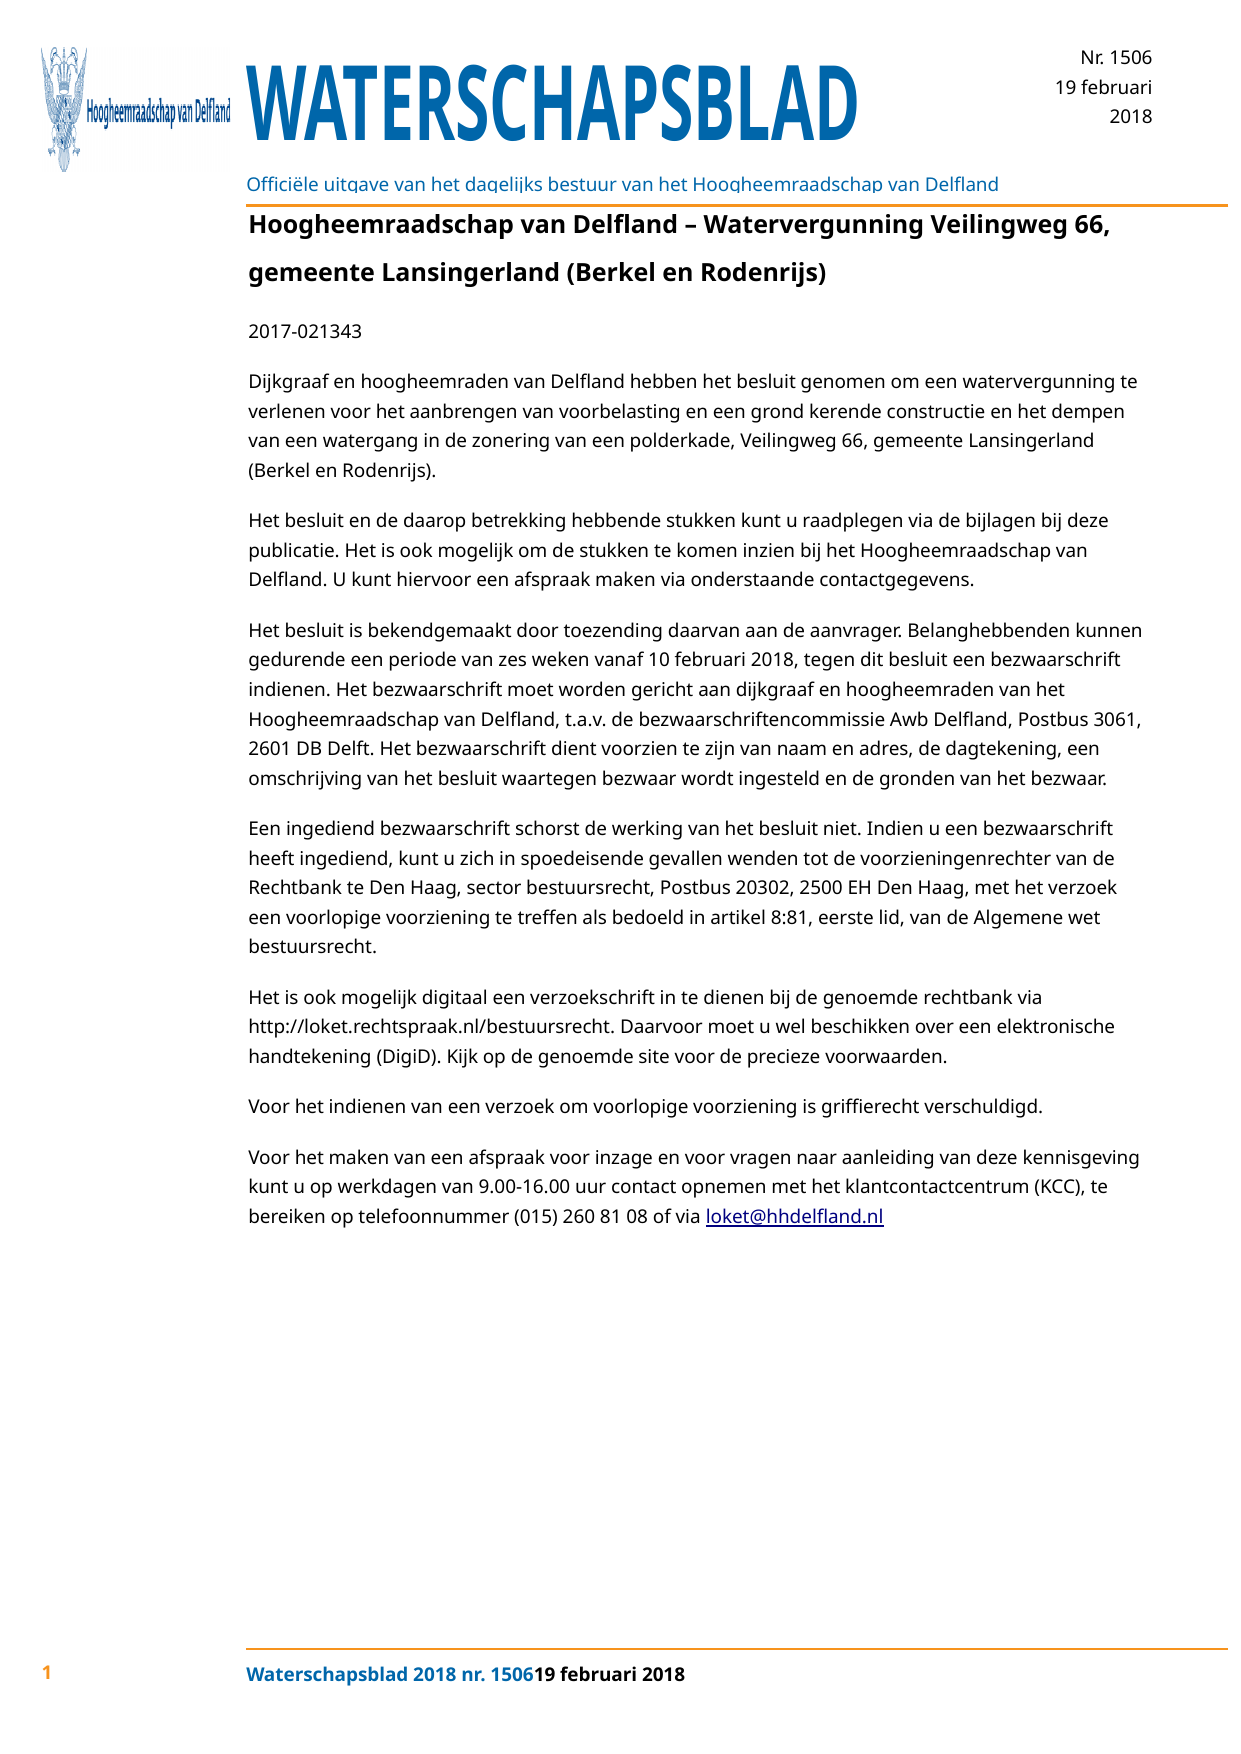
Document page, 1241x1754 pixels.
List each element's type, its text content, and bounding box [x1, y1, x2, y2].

text Het besluit en de daarop betrekking hebbende stukken kunt u raadplegen via de bijlagen bij deze publicatie. Het is ook mogelijk om de stukken te komen inzien bij het Hoogheemraadschap van Delfland. U kunt hiervoor een afspraak maken via onderstaande contactgegevens. [248, 507, 1152, 592]
text Een ingediend bezwaarschrift schorst de werking van het besluit niet. Indien u een bezwaarschrift heeft ingediend, kunt u zich in spoedeisende gevallen wenden tot de voorzieningenrechter van de Rechtbank te Den Haag, sector bestuursrecht, Postbus 20302, 2500 EH Den Haag, met het verzoek een voorlopige voorziening te treffen als bedoeld in artikel 8:81, eerste lid, van de Algemene wet bestuursrecht. [248, 815, 1152, 959]
text Hoogheemraadschap van Delfland – Watervergunning Veilingweg 66, gemeente Lansingerland (Berkel en Rodenrijs) [248, 207, 1152, 288]
text Voor het indienen van een verzoek om voorlopige voorziening is griffierecht verschuldigd. [248, 1094, 1152, 1119]
text Het besluit is bekendgemaakt door toezending daarvan aan de aanvrager. Belanghebbenden kunnen gedurende een periode van zes weken vanaf 10 februari 2018, tegen dit besluit een bezwaarschrift indienen. Het bezwaarschrift moet worden gericht aan dijkgraaf en hoogheemraden van het Hoogheemraadschap van Delfland, t.a.v. de bezwaarschriftencommissie Awb Delfland, Postbus 3061, 2601 DB Delft. Het bezwaarschrift dient voorzien te zijn van naam en adres, de dagtekening, een omschrijving van het besluit waartegen bezwaar wordt ingesteld en de gronden van het bezwaar. [248, 617, 1152, 791]
text Voor het maken van een afspraak voor inzage en voor vragen naar aanleiding van deze kennisgeving kunt u op werkdagen van 9.00-16.00 uur contact opnemen met het klantcontactcentrum (KCC), te bereiken op telefoonnummer (015) 260 81 08 of via loket@hhdelfland.nl [248, 1144, 1152, 1229]
text 2017-021343 [248, 318, 1152, 344]
picture [41, 47, 231, 172]
text Dijkgraaf en hoogheemraden van Delfland hebben het besluit genomen om een watervergunning te verlenen voor het aanbrengen van voorbelasting en een grond kerende constructie en het dempen van een watergang in de zonering van een polderkade, Veilingweg 66, gemeente Lansingerland (Berkel en Rodenrijs). [248, 368, 1152, 483]
text Het is ook mogelijk digitaal een verzoekschrift in te dienen bij de genoemde rechtbank via http://loket.rechtspraak.nl/bestuursrecht. Daarvoor moet u wel beschikken over een elektronische handtekening (DigiD). Kijk op de genoemde site voor de precieze voorwaarden. [248, 984, 1152, 1069]
